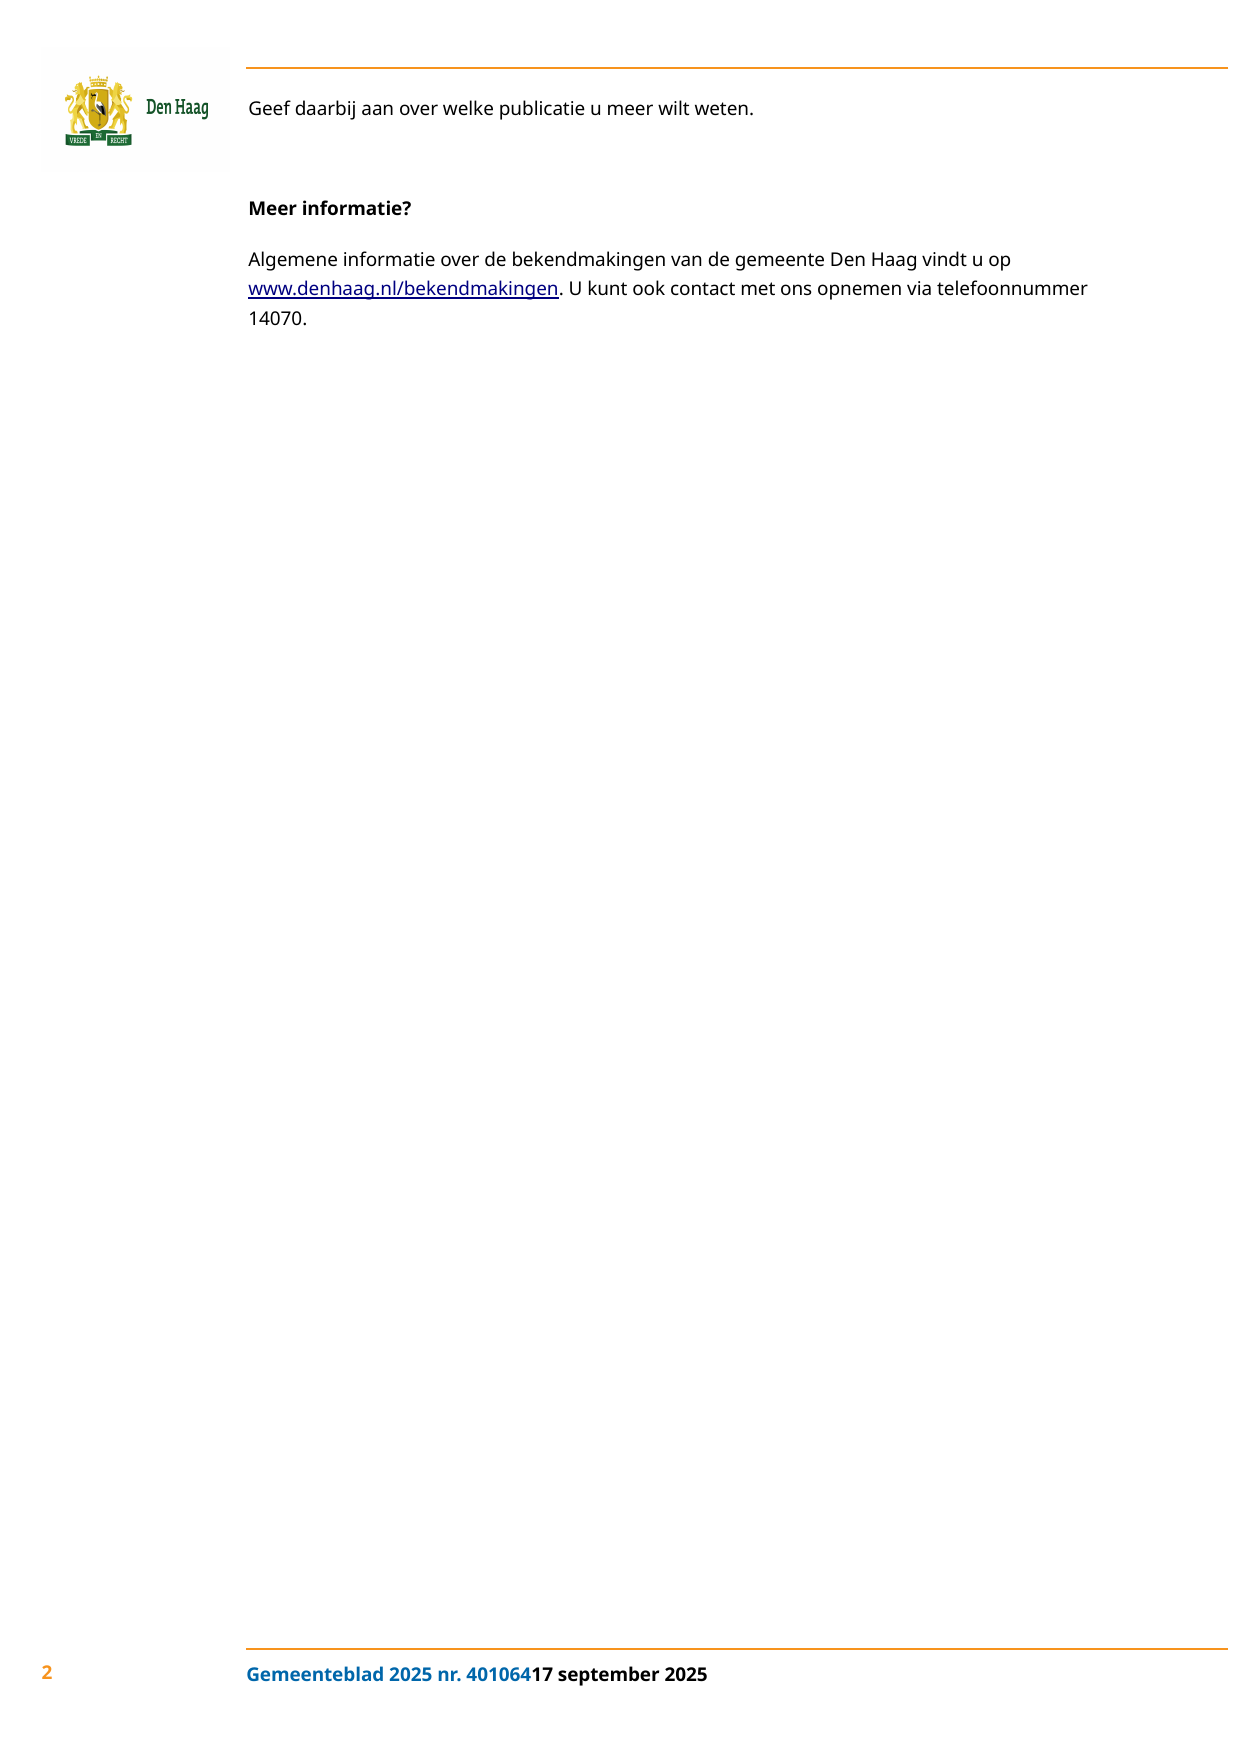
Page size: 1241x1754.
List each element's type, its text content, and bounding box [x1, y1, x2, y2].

text Geef daarbij aan over welke publicatie u meer wilt weten. [248, 95, 1152, 121]
text Algemene informatie over de bekendmakingen van de gemeente Den Haag vindt u op www.denhaag.nl/bekendmakingen. U kunt ook contact met ons opnemen via telefoonnummer 14070. [248, 246, 1152, 331]
picture [41, 47, 231, 172]
text Meer informatie? [248, 196, 1152, 221]
